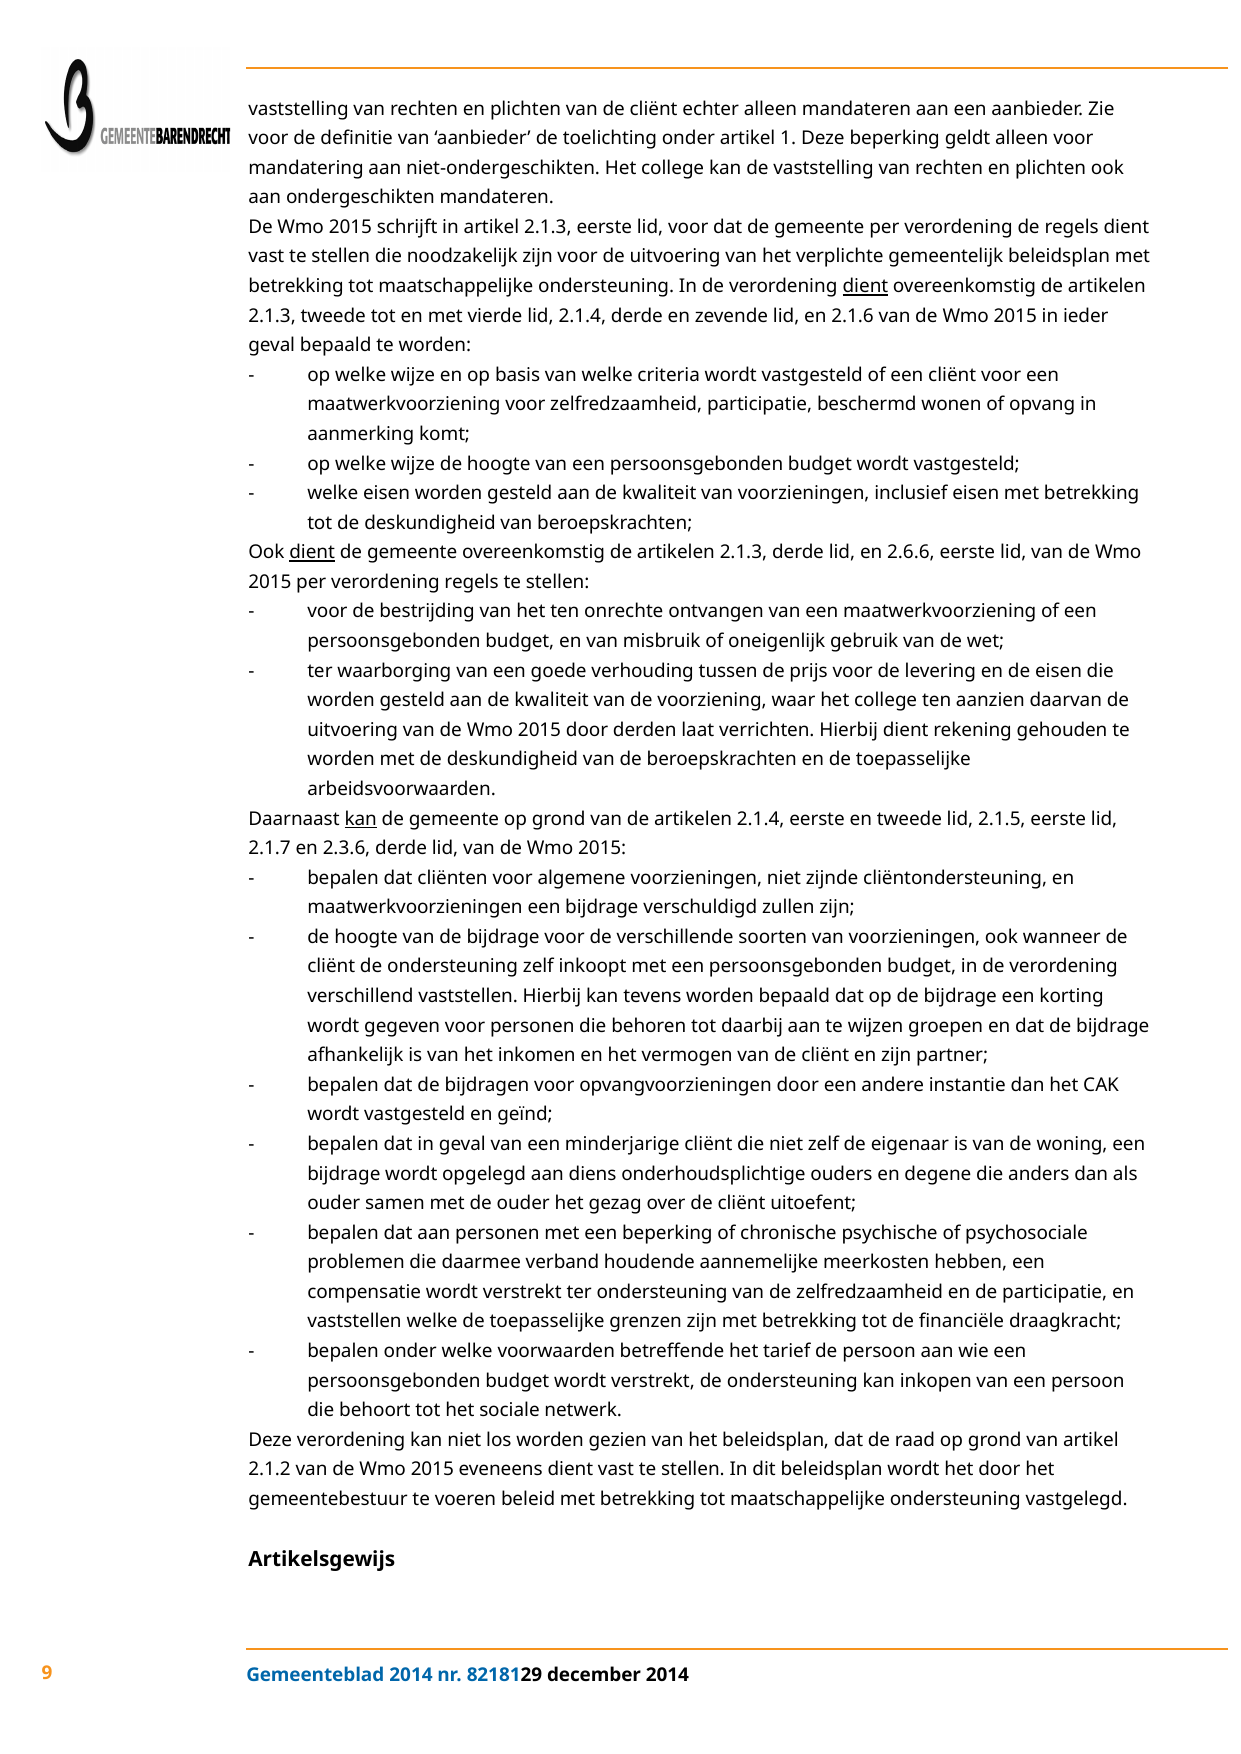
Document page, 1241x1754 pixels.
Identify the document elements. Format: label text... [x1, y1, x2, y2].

text vaststelling van rechten en plichten van de cliënt echter alleen mandateren aan een aanbieder. Zie voor de definitie van ‘aanbieder’ de toelichting onder artikel 1. Deze beperking geldt alleen voor mandatering aan niet-ondergeschikten. Het college kan de vaststelling van rechten en plichten ook aan ondergeschikten mandateren. [248, 95, 1152, 209]
picture [41, 47, 231, 172]
text Artikelsgewijs [248, 1544, 1152, 1573]
text Daarnaast kan de gemeente op grond van de artikelen 2.1.4, eerste en tweede lid, 2.1.5, eerste lid, 2.1.7 en 2.3.6, derde lid, van de Wmo 2015: [248, 805, 1152, 860]
text Ook dient de gemeente overeenkomstig de artikelen 2.1.3, derde lid, en 2.6.6, eerste lid, van de Wmo 2015 per verordening regels te stellen: [248, 538, 1152, 594]
list bepalen dat de bijdragen voor opvangvoorzieningen door een andere instantie dan het CAK wordt vastgesteld en geïnd; [248, 1071, 1152, 1126]
list ter waarborging van een goede verhouding tussen de prijs voor de levering en de eisen die worden gesteld aan de kwaliteit van de voorziening, waar het college ten aanzien daarvan de uitvoering van de Wmo 2015 door derden laat verrichten. Hierbij dient rekening gehouden te worden met de deskundigheid van de beroepskrachten en de toepasselijke arbeidsvoorwaarden. [248, 657, 1152, 801]
list de hoogte van de bijdrage voor de verschillende soorten van voorzieningen, ook wanneer de cliënt de ondersteuning zelf inkoopt met een persoonsgebonden budget, in de verordening verschillend vaststellen. Hierbij kan tevens worden bepaald dat op de bijdrage een korting wordt gegeven voor personen die behoren tot daarbij aan te wijzen groepen en dat de bijdrage afhankelijk is van het inkomen en het vermogen van de cliënt en zijn partner; [248, 923, 1152, 1067]
list op welke wijze de hoogte van een persoonsgebonden budget wordt vastgesteld; [248, 450, 1152, 476]
list bepalen onder welke voorwaarden betreffende het tarief de persoon aan wie een persoonsgebonden budget wordt verstrekt, de ondersteuning kan inkopen van een persoon die behoort tot het sociale netwerk. [248, 1337, 1152, 1422]
text Deze verordening kan niet los worden gezien van het beleidsplan, dat de raad op grond van artikel 2.1.2 van de Wmo 2015 eveneens dient vast te stellen. In dit beleidsplan wordt het door het gemeentebestuur te voeren beleid met betrekking tot maatschappelijke ondersteuning vastgelegd. [248, 1426, 1152, 1511]
list bepalen dat cliënten voor algemene voorzieningen, niet zijnde cliëntondersteuning, en maatwerkvoorzieningen een bijdrage verschuldigd zullen zijn; [248, 864, 1152, 919]
list welke eisen worden gesteld aan de kwaliteit van voorzieningen, inclusief eisen met betrekking tot de deskundigheid van beroepskrachten; [248, 479, 1152, 535]
list bepalen dat aan personen met een beperking of chronische psychische of psychosociale problemen die daarmee verband houdende aannemelijke meerkosten hebben, een compensatie wordt verstrekt ter ondersteuning van de zelfredzaamheid en de participatie, en vaststellen welke de toepasselijke grenzen zijn met betrekking tot de financiële draagkracht; [248, 1219, 1152, 1333]
text De Wmo 2015 schrijft in artikel 2.1.3, eerste lid, voor dat de gemeente per verordening de regels dient vast te stellen die noodzakelijk zijn voor de uitvoering van het verplichte gemeentelijk beleidsplan met betrekking tot maatschappelijke ondersteuning. In de verordening dient overeenkomstig de artikelen 2.1.3, tweede tot en met vierde lid, 2.1.4, derde en zevende lid, en 2.1.6 van de Wmo 2015 in ieder geval bepaald te worden: [248, 213, 1152, 357]
list op welke wijze en op basis van welke criteria wordt vastgesteld of een cliënt voor een maatwerkvoorziening voor zelfredzaamheid, participatie, beschermd wonen of opvang in aanmerking komt; [248, 361, 1152, 446]
list bepalen dat in geval van een minderjarige cliënt die niet zelf de eigenaar is van de woning, een bijdrage wordt opgelegd aan diens onderhoudsplichtige ouders en degene die anders dan als ouder samen met de ouder het gezag over de cliënt uitoefent; [248, 1130, 1152, 1215]
list voor de bestrijding van het ten onrechte ontvangen van een maatwerkvoorziening of een persoonsgebonden budget, en van misbruik of oneigenlijk gebruik van de wet; [248, 598, 1152, 653]
